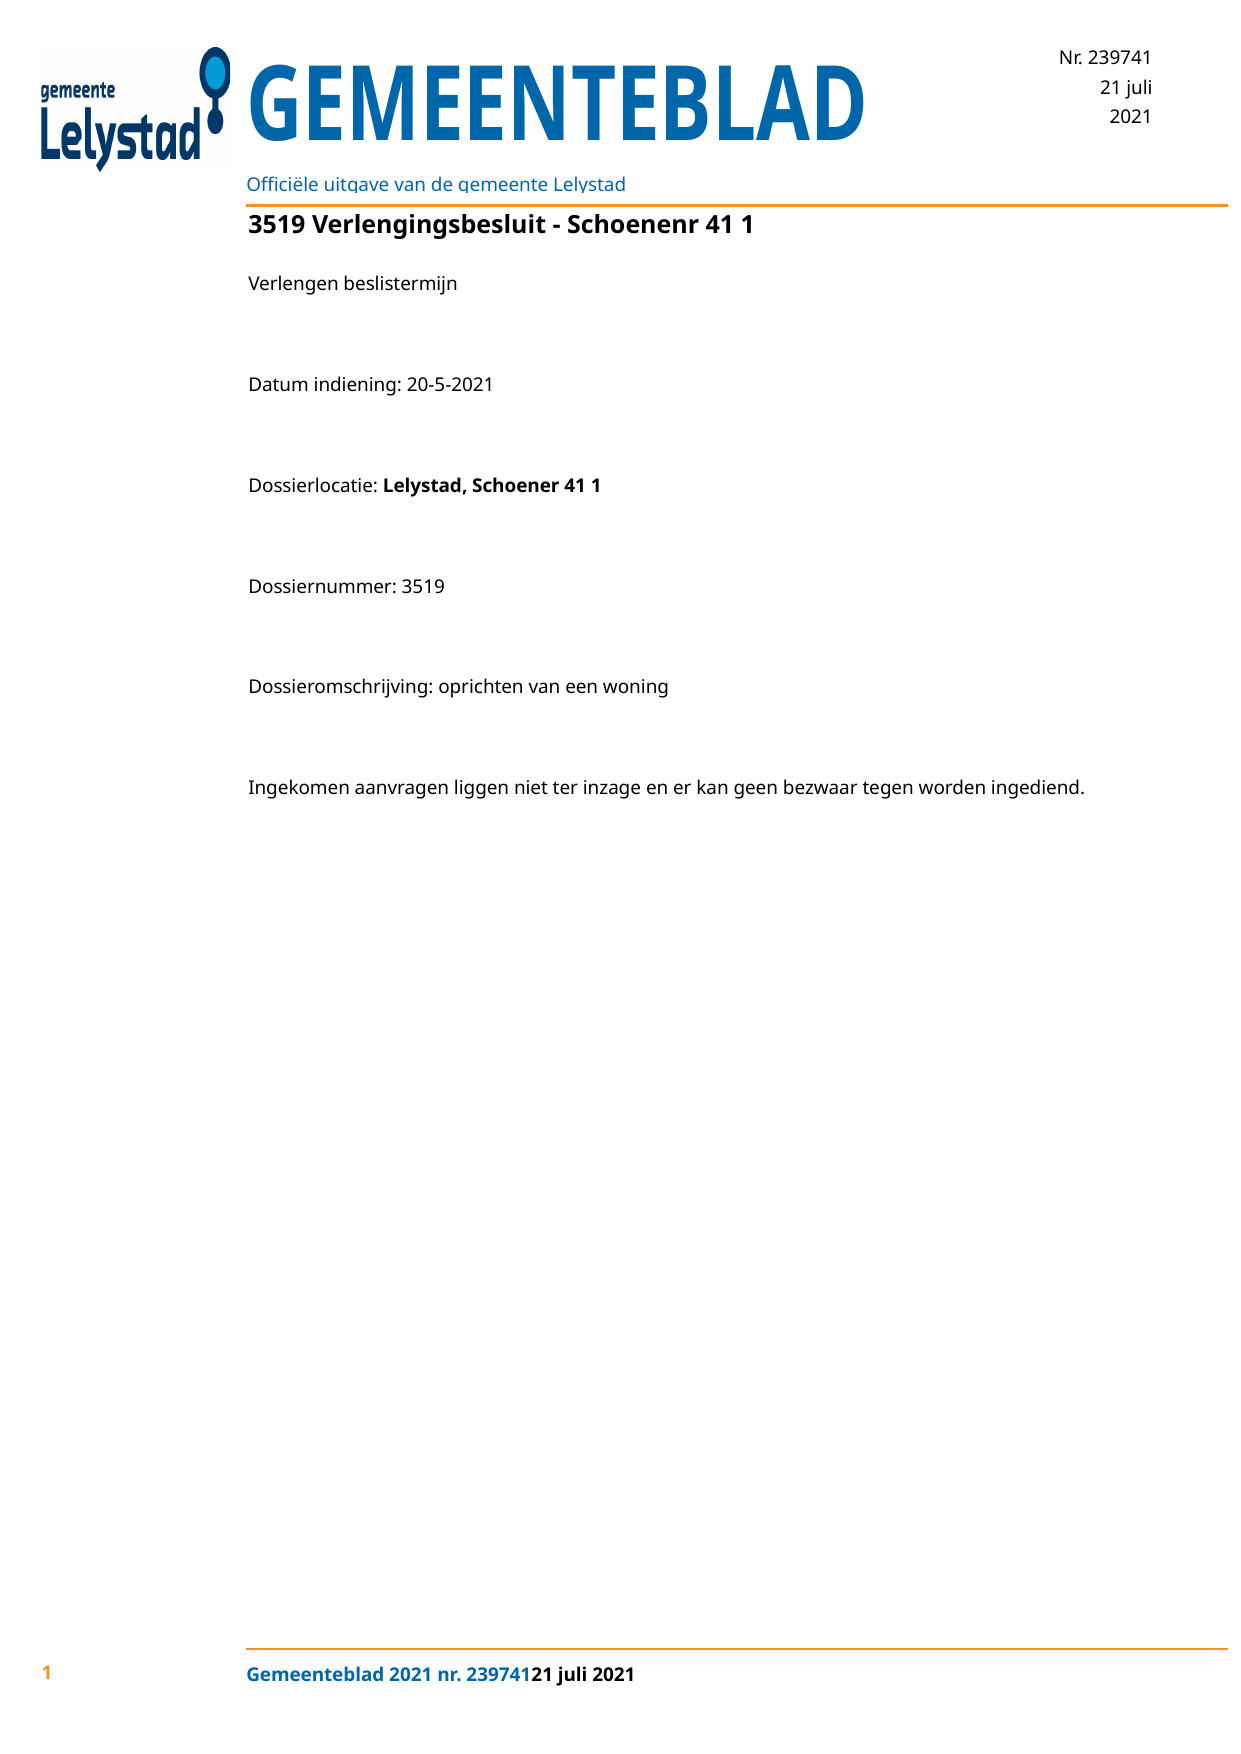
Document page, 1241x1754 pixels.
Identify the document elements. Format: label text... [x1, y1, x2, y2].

picture [41, 47, 231, 172]
text Ingekomen aanvragen liggen niet ter inzage en er kan geen bezwaar tegen worden ingediend. [248, 774, 1152, 800]
text Datum indiening: 20-5-2021 [248, 371, 1152, 397]
text Dossieromschrijving: oprichten van een woning [248, 674, 1152, 699]
text Verlengen beslistermijn [248, 270, 1152, 296]
text Dossiernummer: 3519 [248, 573, 1152, 598]
text Dossierlocatie: Lelystad, Schoener 41 1 [248, 472, 1152, 498]
text 3519 Verlengingsbesluit - Schoenenr 41 1 [248, 207, 1152, 241]
